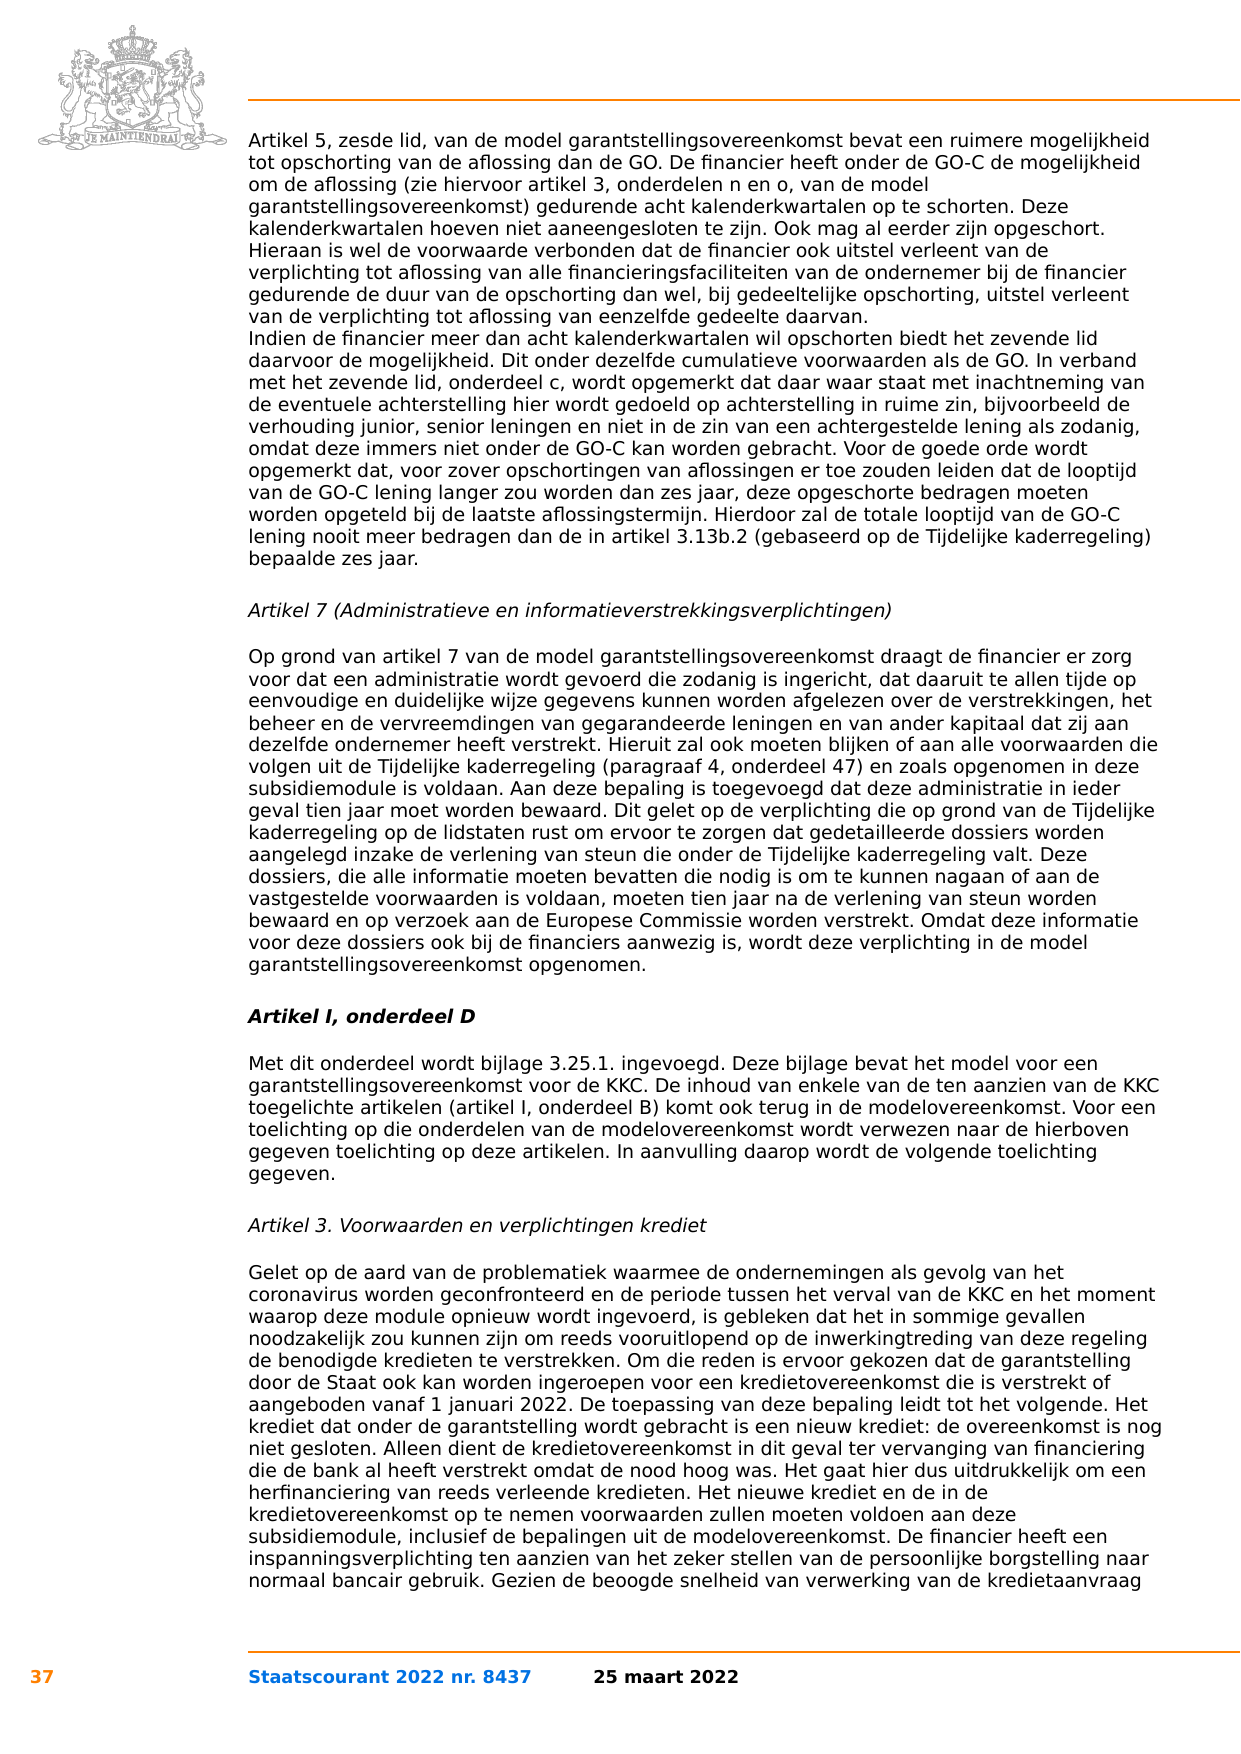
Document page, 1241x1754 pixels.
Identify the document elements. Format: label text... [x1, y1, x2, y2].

text Indien de financier meer dan acht kalenderkwartalen wil opschorten biedt het zevende lid daarvoor de mogelijkheid. Dit onder dezelfde cumulatieve voorwaarden als de GO. In verband met het zevende lid, onderdeel c, wordt opgemerkt dat daar waar staat met inachtneming van de eventuele achterstelling hier wordt gedoeld op achterstelling in ruime zin, bijvoorbeeld de verhouding junior, senior leningen en niet in de zin van een achtergestelde lening als zodanig, omdat deze immers niet onder de GO-C kan worden gebracht. Voor de goede orde wordt opgemerkt dat, voor zover opschortingen van aflossingen er toe zouden leiden dat de looptijd van de GO-C lening langer zou worden dan zes jaar, deze opgeschorte bedragen moeten worden opgeteld bij de laatste aflossingstermijn. Hierdoor zal de totale looptijd van de GO-C lening nooit meer bedragen dan de in artikel 3.13b.2 (gebaseerd op de Tijdelijke kaderregeling) bepaalde zes jaar. [248, 328, 1163, 569]
subtitle Artikel 3. Voorwaarden en verplichtingen krediet [248, 1215, 1163, 1237]
text Op grond van artikel 7 van de model garantstellingsovereenkomst draagt de financier er zorg voor dat een administratie wordt gevoerd die zodanig is ingericht, dat daaruit te allen tijde op eenvoudige en duidelijke wijze gegevens kunnen worden afgelezen over de verstrekkingen, het beheer en de vervreemdingen van gegarandeerde leningen en van ander kapitaal dat zij aan dezelfde ondernemer heeft verstrekt. Hieruit zal ook moeten blijken of aan alle voorwaarden die volgen uit de Tijdelijke kaderregeling (paragraaf 4, onderdeel 47) en zoals opgenomen in deze subsidiemodule is voldaan. Aan deze bepaling is toegevoegd dat deze administratie in ieder geval tien jaar moet worden bewaard. Dit gelet op de verplichting die op grond van de Tijdelijke kaderregeling op de lidstaten rust om ervoor te zorgen dat gedetailleerde dossiers worden aangelegd inzake de verlening van steun die onder de Tijdelijke kaderregeling valt. Deze dossiers, die alle informatie moeten bevatten die nodig is om te kunnen nagaan of aan de vastgestelde voorwaarden is voldaan, moeten tien jaar na de verlening van steun worden bewaard en op verzoek aan de Europese Commissie worden verstrekt. Omdat deze informatie voor deze dossiers ook bij de financiers aanwezig is, wordt deze verplichting in de model garantstellingsovereenkomst opgenomen. [248, 646, 1163, 976]
picture [38, 25, 227, 150]
text Gelet op de aard van de problematiek waarmee de ondernemingen als gevolg van het coronavirus worden geconfronteerd en de periode tussen het verval van de KKC en het moment waarop deze module opnieuw wordt ingevoerd, is gebleken dat het in sommige gevallen noodzakelijk zou kunnen zijn om reeds vooruitlopend op de inwerkingtreding van deze regeling de benodigde kredieten te verstrekken. Om die reden is ervoor gekozen dat de garantstelling door de Staat ook kan worden ingeroepen voor een kredietovereenkomst die is verstrekt of aangeboden vanaf 1 januari 2022. De toepassing van deze bepaling leidt tot het volgende. Het krediet dat onder de garantstelling wordt gebracht is een nieuw krediet: de overeenkomst is nog niet gesloten. Alleen dient de kredietovereenkomst in dit geval ter vervanging van financiering die de bank al heeft verstrekt omdat de nood hoog was. Het gaat hier dus uitdrukkelijk om een herfinanciering van reeds verleende kredieten. Het nieuwe krediet en de in de kredietovereenkomst op te nemen voorwaarden zullen moeten voldoen aan deze subsidiemodule, inclusief de bepalingen uit de modelovereenkomst. De financier heeft een inspanningsverplichting ten aanzien van het zeker stellen van de persoonlijke borgstelling naar normaal bancair gebruik. Gezien de beoogde snelheid van verwerking van de kredietaanvraag [248, 1262, 1163, 1592]
text Artikel 5, zesde lid, van de model garantstellingsovereenkomst bevat een ruimere mogelijkheid tot opschorting van de aflossing dan de GO. De financier heeft onder de GO-C de mogelijkheid om de aflossing (zie hiervoor artikel 3, onderdelen n en o, van de model garantstellingsovereenkomst) gedurende acht kalenderkwartalen op te schorten. Deze kalenderkwartalen hoeven niet aaneengesloten te zijn. Ook mag al eerder zijn opgeschort. Hieraan is wel de voorwaarde verbonden dat de financier ook uitstel verleent van de verplichting tot aflossing van alle financieringsfaciliteiten van de ondernemer bij de financier gedurende de duur van de opschorting dan wel, bij gedeeltelijke opschorting, uitstel verleent van de verplichting tot aflossing van eenzelfde gedeelte daarvan. [248, 130, 1163, 328]
subtitle Artikel I, onderdeel D [248, 1006, 1163, 1028]
text Met dit onderdeel wordt bijlage 3.25.1. ingevoegd. Deze bijlage bevat het model voor een garantstellingsovereenkomst voor de KKC. De inhoud van enkele van de ten aanzien van de KKC toegelichte artikelen (artikel I, onderdeel B) komt ook terug in de modelovereenkomst. Voor een toelichting op die onderdelen van de modelovereenkomst wordt verwezen naar de hierboven gegeven toelichting op deze artikelen. In aanvulling daarop wordt de volgende toelichting gegeven. [248, 1053, 1163, 1185]
subtitle Artikel 7 (Administratieve en informatieverstrekkingsverplichtingen) [248, 599, 1163, 621]
